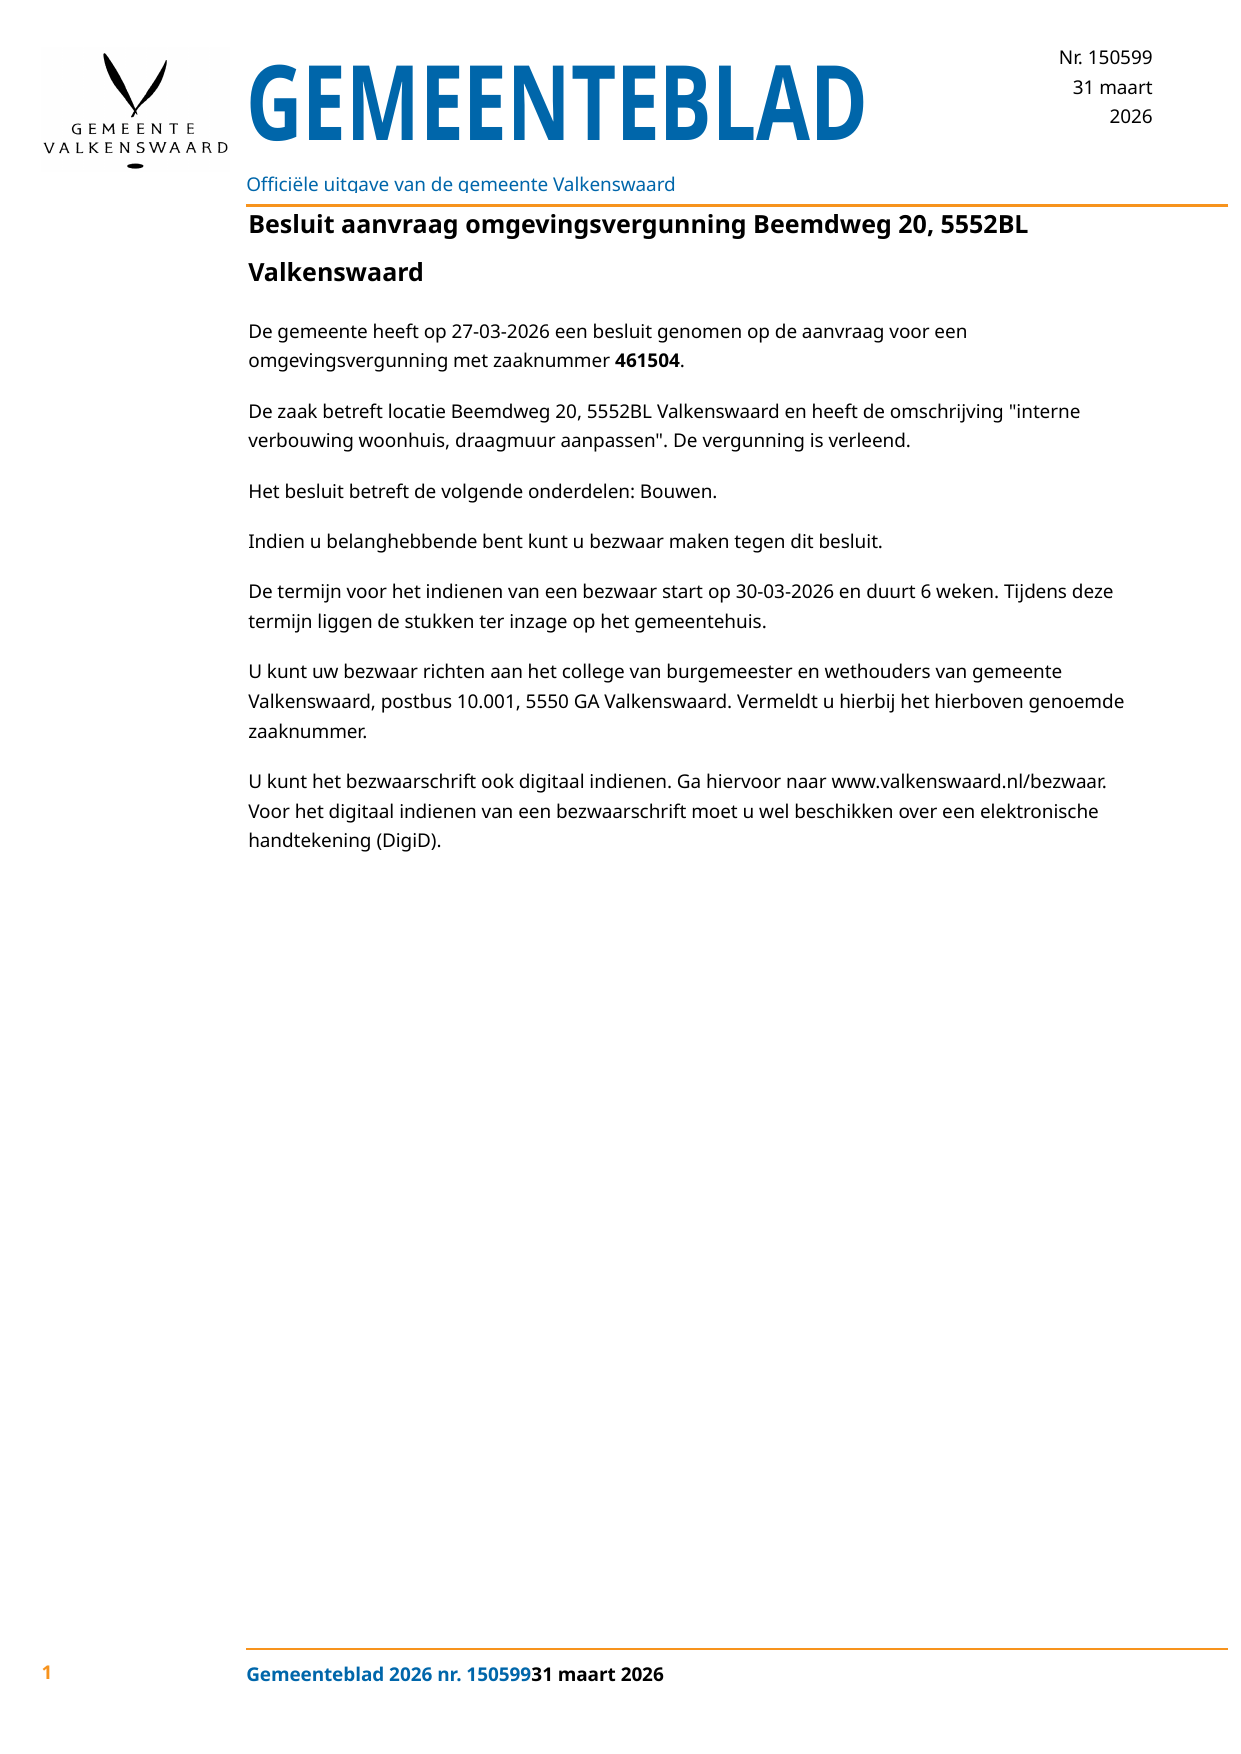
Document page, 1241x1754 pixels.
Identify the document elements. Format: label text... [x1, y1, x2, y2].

text U kunt uw bezwaar richten aan het college van burgemeester en wethouders van gemeente Valkenswaard, postbus 10.001, 5550 GA Valkenswaard. Vermeldt u hierbij het hierboven genoemde zaaknummer. [248, 659, 1152, 744]
text De termijn voor het indienen van een bezwaar start op 30-03-2026 en duurt 6 weken. Tijdens deze termijn liggen de stukken ter inzage op het gemeentehuis. [248, 579, 1152, 634]
text Het besluit betreft de volgende onderdelen: Bouwen. [248, 478, 1152, 504]
text Indien u belanghebbende bent kunt u bezwaar maken tegen dit besluit. [248, 528, 1152, 554]
text Besluit aanvraag omgevingsvergunning Beemdweg 20, 5552BL Valkenswaard [248, 207, 1152, 288]
picture [41, 47, 231, 172]
text U kunt het bezwaarschrift ook digitaal indienen. Ga hiervoor naar www.valkenswaard.nl/bezwaar. Voor het digitaal indienen van een bezwaarschrift moet u wel beschikken over een elektronische handtekening (DigiD). [248, 768, 1152, 853]
text De zaak betreft locatie Beemdweg 20, 5552BL Valkenswaard en heeft de omschrijving "interne verbouwing woonhuis, draagmuur aanpassen". De vergunning is verleend. [248, 398, 1152, 453]
text De gemeente heeft op 27-03-2026 een besluit genomen op de aanvraag voor een omgevingsvergunning met zaaknummer 461504. [248, 318, 1152, 373]
